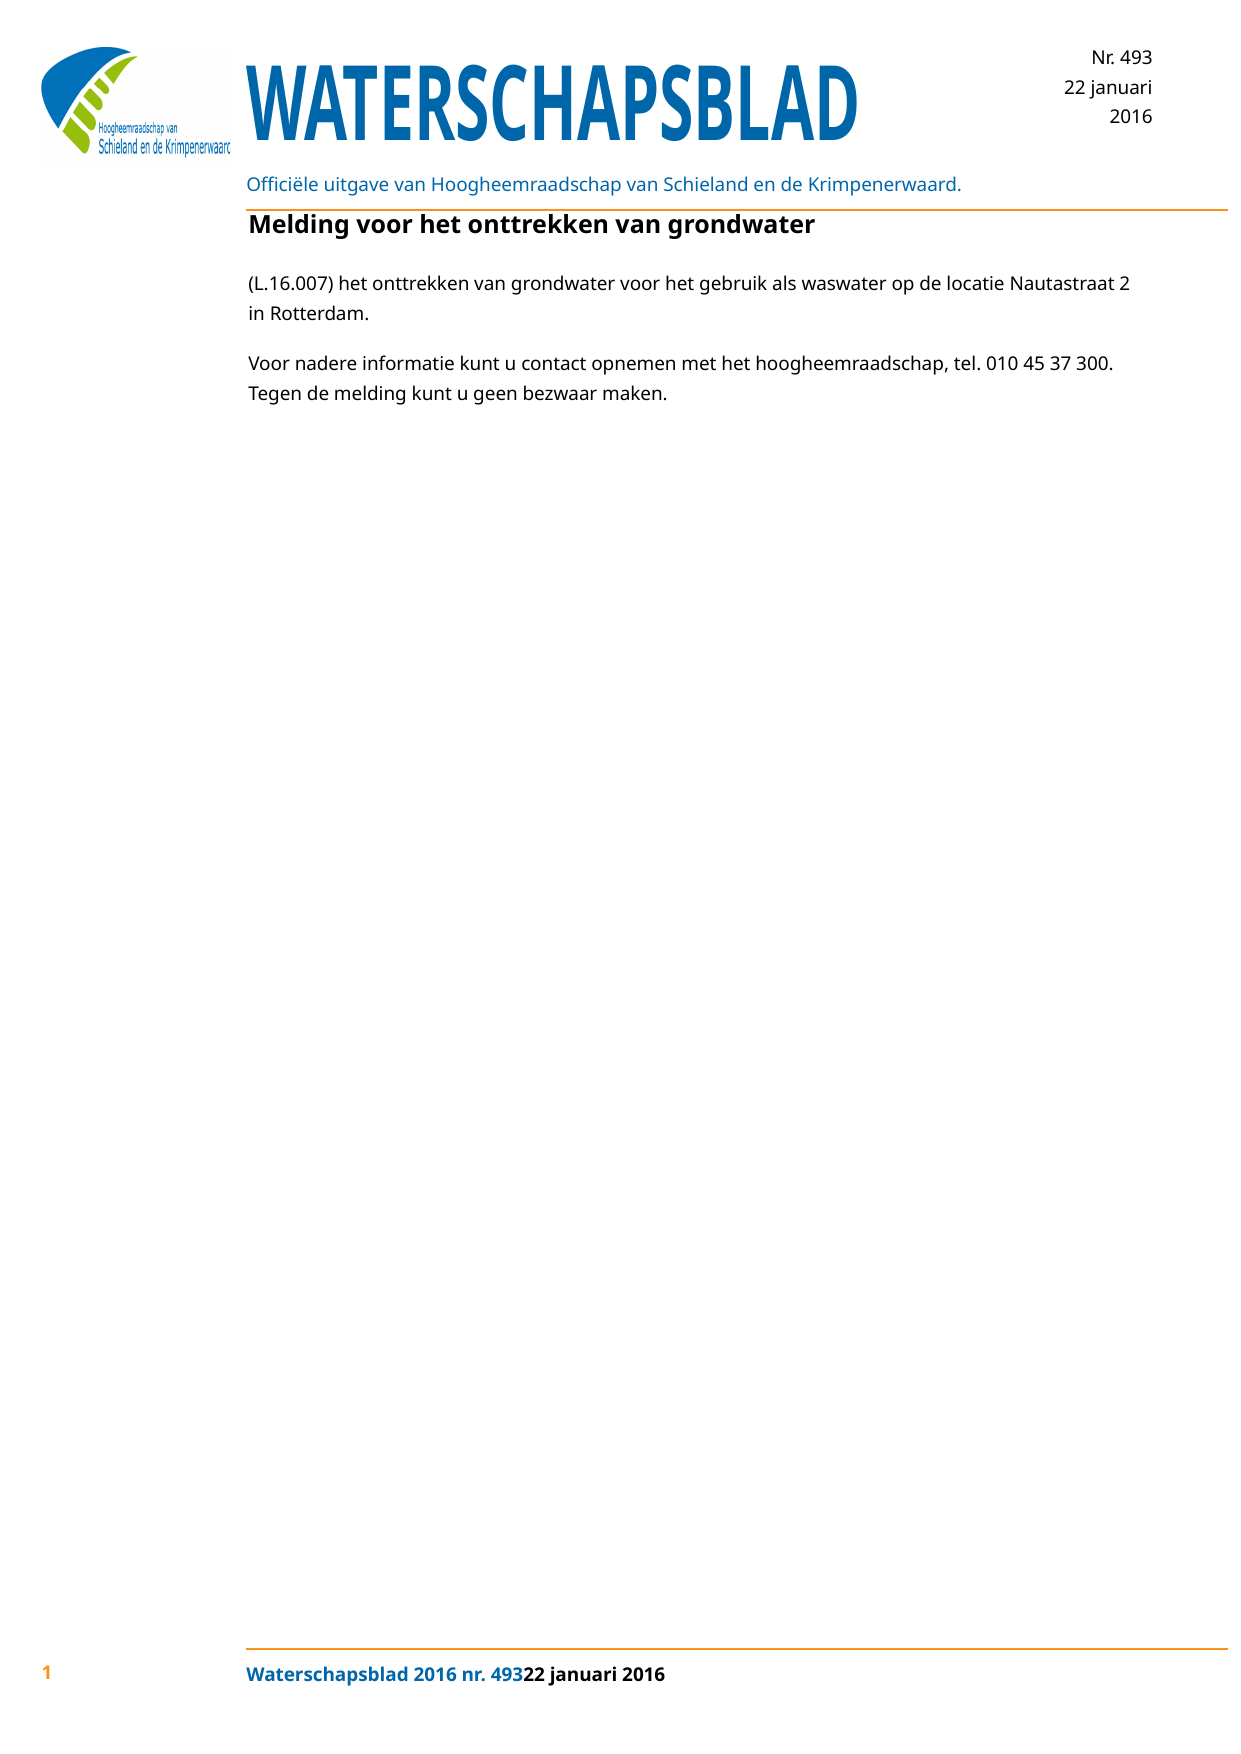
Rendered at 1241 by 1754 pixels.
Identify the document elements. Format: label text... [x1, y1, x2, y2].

picture [41, 47, 231, 172]
text Voor nadere informatie kunt u contact opnemen met het hoogheemraadschap, tel. 010 45 37 300. Tegen de melding kunt u geen bezwaar maken. [248, 350, 1152, 406]
text Melding voor het onttrekken van grondwater [248, 211, 1152, 241]
text (L.16.007) het onttrekken van grondwater voor het gebruik als waswater op de locatie Nautastraat 2 in Rotterdam. [248, 270, 1152, 326]
